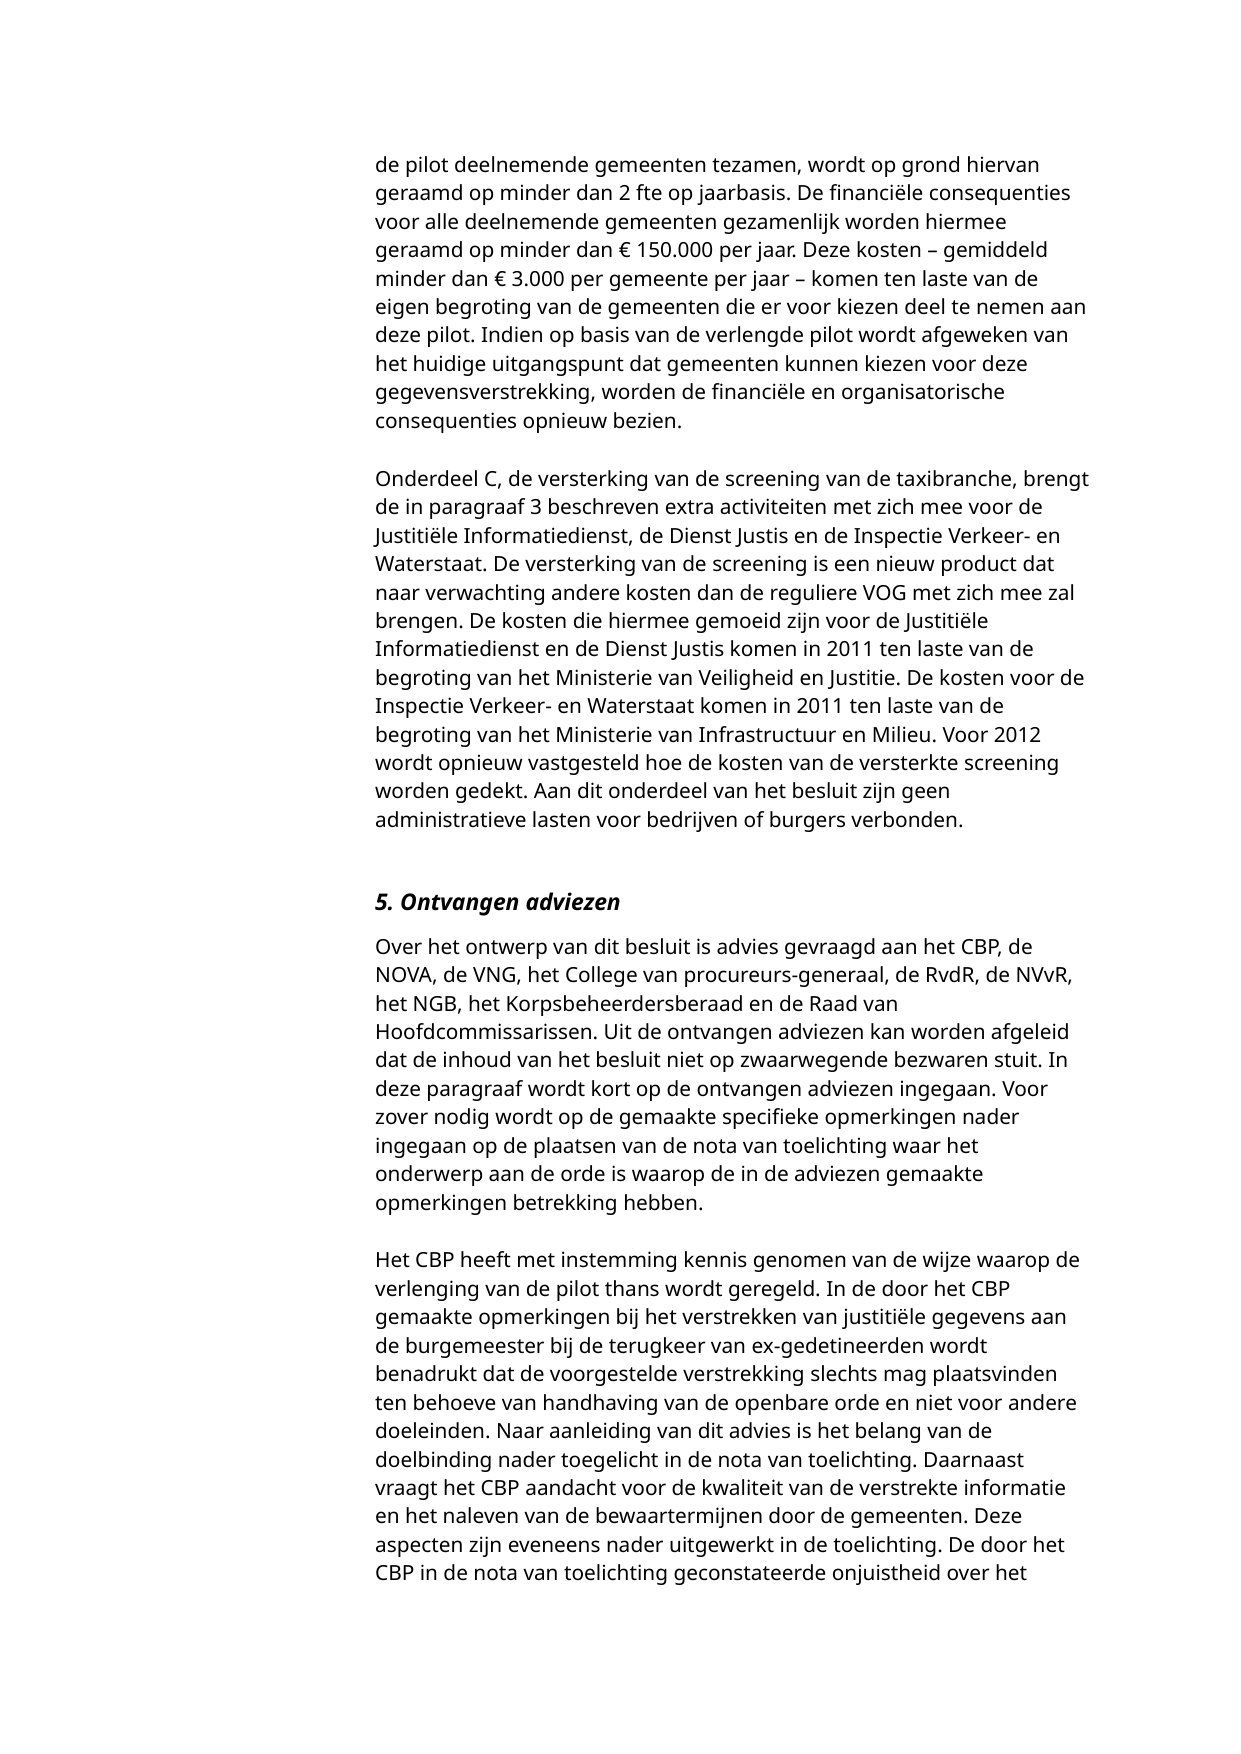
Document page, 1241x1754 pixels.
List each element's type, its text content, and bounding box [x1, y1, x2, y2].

text Over het ontwerp van dit besluit is advies gevraagd aan het CBP, de NOVA, de VNG, het College van procureurs-generaal, de RvdR, de NVvR, het NGB, het Korpsbeheerdersberaad en de Raad van Hoofdcommissarissen. Uit de ontvangen adviezen kan worden afgeleid dat de inhoud van het besluit niet op zwaarwegende bezwaren stuit. In deze paragraaf wordt kort op de ontvangen adviezen ingegaan. Voor zover nodig wordt op de gemaakte specifieke opmerkingen nader ingegaan op de plaatsen van de nota van toelichting waar het onderwerp aan de orde is waarop de in de adviezen gemaakte opmerkingen betrekking hebben. [375, 932, 1090, 1216]
text Onderdeel C, de versterking van de screening van de taxibranche, brengt de in paragraaf 3 beschreven extra activiteiten met zich mee voor de Justitiële Informatiedienst, de Dienst Justis en de Inspectie Verkeer- en Waterstaat. De versterking van de screening is een nieuw product dat naar verwachting andere kosten dan de reguliere VOG met zich mee zal brengen. De kosten die hiermee gemoeid zijn voor de Justitiële Informatiedienst en de Dienst Justis komen in 2011 ten laste van de begroting van het Ministerie van Veiligheid en Justitie. De kosten voor de Inspectie Verkeer- en Waterstaat komen in 2011 ten laste van de begroting van het Ministerie van Infrastructuur en Milieu. Voor 2012 wordt opnieuw vastgesteld hoe de kosten van de versterkte screening worden gedekt. Aan dit onderdeel van het besluit zijn geen administratieve lasten voor bedrijven of burgers verbonden. [375, 464, 1090, 833]
subtitle 5. Ontvangen adviezen [375, 886, 1090, 917]
text Het CBP heeft met instemming kennis genomen van de wijze waarop de verlenging van de pilot thans wordt geregeld. In de door het CBP gemaakte opmerkingen bij het verstrekken van justitiële gegevens aan de burgemeester bij de terugkeer van ex-gedetineerden wordt benadrukt dat de voorgestelde verstrekking slechts mag plaatsvinden ten behoeve van handhaving van de openbare orde en niet voor andere doeleinden. Naar aanleiding van dit advies is het belang van de doelbinding nader toegelicht in de nota van toelichting. Daarnaast vraagt het CBP aandacht voor de kwaliteit van de verstrekte informatie en het naleven van de bewaartermijnen door de gemeenten. Deze aspecten zijn eveneens nader uitgewerkt in de toelichting. De door het CBP in de nota van toelichting geconstateerde onjuistheid over het [375, 1246, 1090, 1587]
text de pilot deelnemende gemeenten tezamen, wordt op grond hiervan geraamd op minder dan 2 fte op jaarbasis. De financiële consequenties voor alle deelnemende gemeenten gezamenlijk worden hiermee geraamd op minder dan € 150.000 per jaar. Deze kosten – gemiddeld minder dan € 3.000 per gemeente per jaar – komen ten laste van de eigen begroting van de gemeenten die er voor kiezen deel te nemen aan deze pilot. Indien op basis van de verlengde pilot wordt afgeweken van het huidige uitgangspunt dat gemeenten kunnen kiezen voor deze gegevensverstrekking, worden de financiële en organisatorische consequenties opnieuw bezien. [375, 150, 1090, 434]
